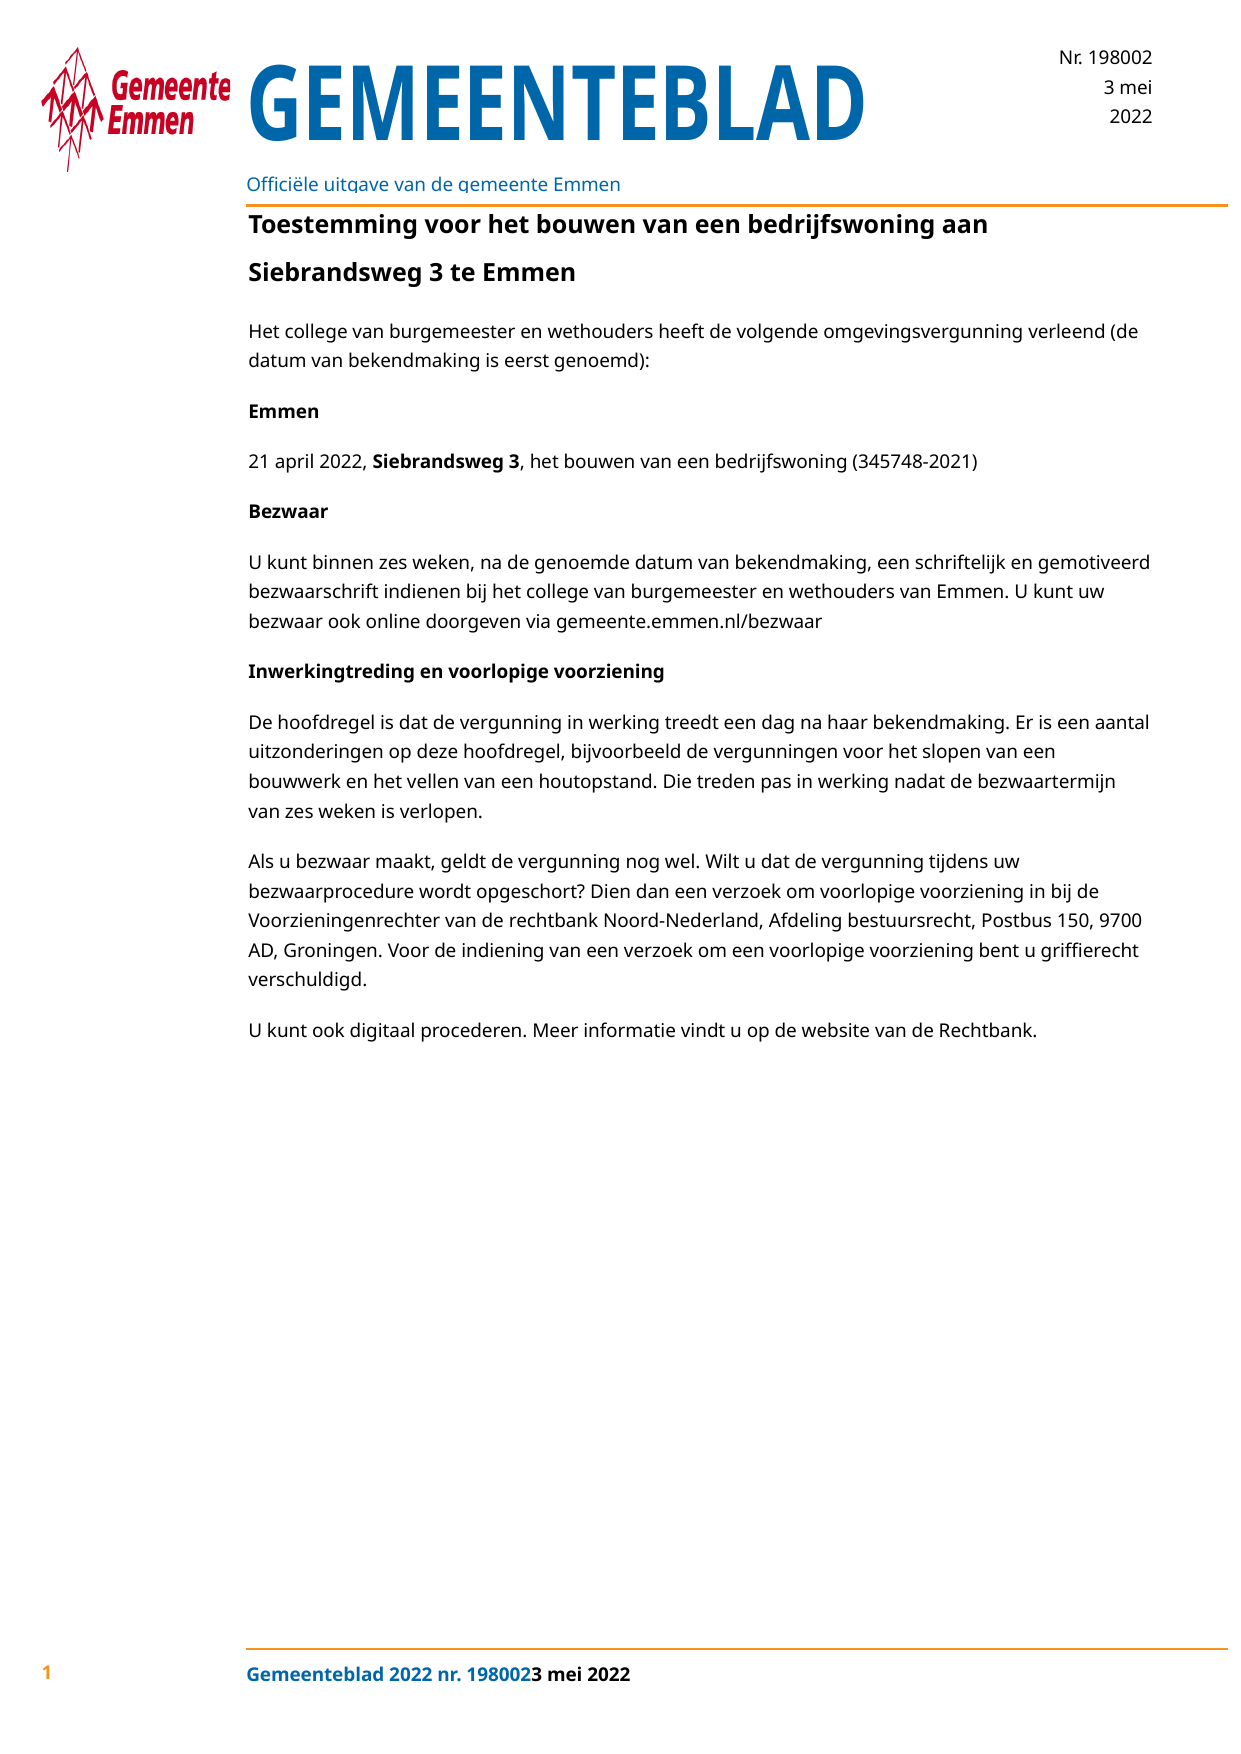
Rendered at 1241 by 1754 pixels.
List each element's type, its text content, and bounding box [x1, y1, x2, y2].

text Inwerkingtreding en voorlopige voorziening [248, 659, 1152, 684]
picture [41, 47, 231, 172]
text 21 april 2022, Siebrandsweg 3, het bouwen van een bedrijfswoning (345748-2021) [248, 448, 1152, 474]
text Als u bezwaar maakt, geldt de vergunning nog wel. Wilt u dat de vergunning tijdens uw bezwaarprocedure wordt opgeschort? Dien dan een verzoek om voorlopige voorziening in bij de Voorzieningenrechter van de rechtbank Noord-Nederland, Afdeling bestuursrecht, Postbus 150, 9700 AD, Groningen. Voor de indiening van een verzoek om een voorlopige voorziening bent u griffierecht verschuldigd. [248, 848, 1152, 992]
text U kunt binnen zes weken, na de genoemde datum van bekendmaking, een schriftelijk en gemotiveerd bezwaarschrift indienen bij het college van burgemeester en wethouders van Emmen. U kunt uw bezwaar ook online doorgeven via gemeente.emmen.nl/bezwaar [248, 549, 1152, 634]
text De hoofdregel is dat de vergunning in werking treedt een dag na haar bekendmaking. Er is een aantal uitzonderingen op deze hoofdregel, bijvoorbeeld de vergunningen voor het slopen van een bouwwerk en het vellen van een houtopstand. Die treden pas in werking nadat de bezwaartermijn van zes weken is verlopen. [248, 709, 1152, 824]
text Emmen [248, 398, 1152, 424]
text Bezwaar [248, 499, 1152, 524]
text Toestemming voor het bouwen van een bedrijfswoning aan Siebrandsweg 3 te Emmen [248, 207, 1152, 288]
text U kunt ook digitaal procederen. Meer informatie vindt u op de website van de Rechtbank. [248, 1017, 1152, 1043]
text Het college van burgemeester en wethouders heeft de volgende omgevingsvergunning verleend (de datum van bekendmaking is eerst genoemd): [248, 318, 1152, 373]
